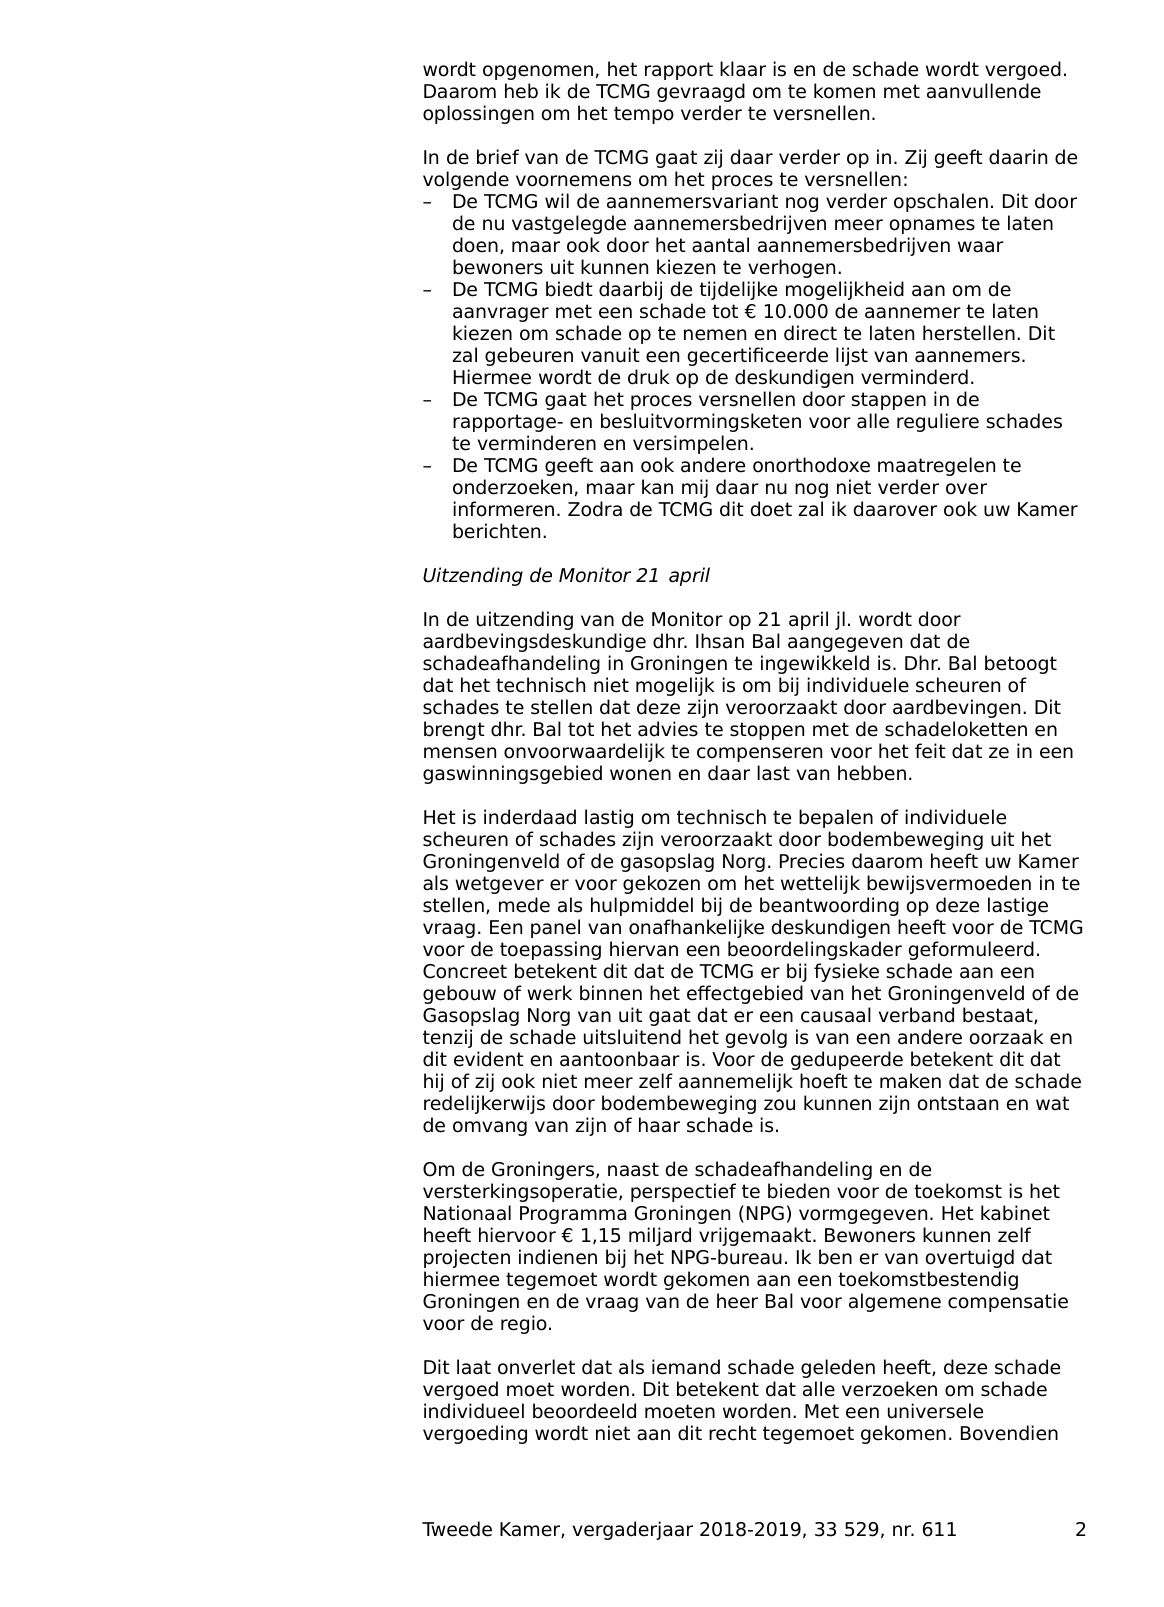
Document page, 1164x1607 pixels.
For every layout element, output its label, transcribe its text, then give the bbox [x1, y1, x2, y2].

text In de uitzending van de Monitor op 21 april jl. wordt door aardbevingsdeskundige dhr. Ihsan Bal aangegeven dat de schadeafhandeling in Groningen te ingewikkeld is. Dhr. Bal betoogt dat het technisch niet mogelijk is om bij individuele scheuren of schades te stellen dat deze zijn veroorzaakt door aardbevingen. Dit brengt dhr. Bal tot het advies te stoppen met de schadeloketten en mensen onvoorwaardelijk te compenseren voor het feit dat ze in een gaswinningsgebied wonen en daar last van hebben. [422, 609, 1087, 785]
text wordt opgenomen, het rapport klaar is en de schade wordt vergoed. Daarom heb ik de TCMG gevraagd om te komen met aanvullende oplossingen om het tempo verder te versnellen. [422, 59, 1087, 125]
text – De TCMG gaat het proces versnellen door stappen in de rapportage- en besluitvormingsketen voor alle reguliere schades te verminderen en versimpelen. [422, 389, 1087, 455]
text Dit laat onverlet dat als iemand schade geleden heeft, deze schade vergoed moet worden. Dit betekent dat alle verzoeken om schade individueel beoordeeld moeten worden. Met een universele vergoeding wordt niet aan dit recht tegemoet gekomen. Bovendien [422, 1357, 1087, 1445]
subtitle Uitzending de Monitor 21 april [422, 565, 1087, 587]
text Om de Groningers, naast de schadeafhandeling en de versterkingsoperatie, perspectief te bieden voor de toekomst is het Nationaal Programma Groningen (NPG) vormgegeven. Het kabinet heeft hiervoor € 1,15 miljard vrijgemaakt. Bewoners kunnen zelf projecten indienen bij het NPG-bureau. Ik ben er van overtuigd dat hiermee tegemoet wordt gekomen aan een toekomstbestendig Groningen en de vraag van de heer Bal voor algemene compensatie voor de regio. [422, 1159, 1087, 1335]
text Het is inderdaad lastig om technisch te bepalen of individuele scheuren of schades zijn veroorzaakt door bodembeweging uit het Groningenveld of de gasopslag Norg. Precies daarom heeft uw Kamer als wetgever er voor gekozen om het wettelijk bewijsvermoeden in te stellen, mede als hulpmiddel bij de beantwoording op deze lastige vraag. Een panel van onafhankelijke deskundigen heeft voor de TCMG voor de toepassing hiervan een beoordelingskader geformuleerd. Concreet betekent dit dat de TCMG er bij fysieke schade aan een gebouw of werk binnen het effectgebied van het Groningenveld of de Gasopslag Norg van uit gaat dat er een causaal verband bestaat, tenzij de schade uitsluitend het gevolg is van een andere oorzaak en dit evident en aantoonbaar is. Voor de gedupeerde betekent dit dat hij of zij ook niet meer zelf aannemelijk hoeft te maken dat de schade redelijkerwijs door bodembeweging zou kunnen zijn ontstaan en wat de omvang van zijn of haar schade is. [422, 807, 1087, 1137]
text – De TCMG geeft aan ook andere onorthodoxe maatregelen te onderzoeken, maar kan mij daar nu nog niet verder over informeren. Zodra de TCMG dit doet zal ik daarover ook uw Kamer berichten. [422, 455, 1087, 543]
text In de brief van de TCMG gaat zij daar verder op in. Zij geeft daarin de volgende voornemens om het proces te versnellen: [422, 147, 1087, 191]
text – De TCMG wil de aannemersvariant nog verder opschalen. Dit door de nu vastgelegde aannemersbedrijven meer opnames te laten doen, maar ook door het aantal aannemersbedrijven waar bewoners uit kunnen kiezen te verhogen. [422, 191, 1087, 279]
text – De TCMG biedt daarbij de tijdelijke mogelijkheid aan om de aanvrager met een schade tot € 10.000 de aannemer te laten kiezen om schade op te nemen en direct te laten herstellen. Dit zal gebeuren vanuit een gecertificeerde lijst van aannemers. Hiermee wordt de druk op de deskundigen verminderd. [422, 279, 1087, 389]
